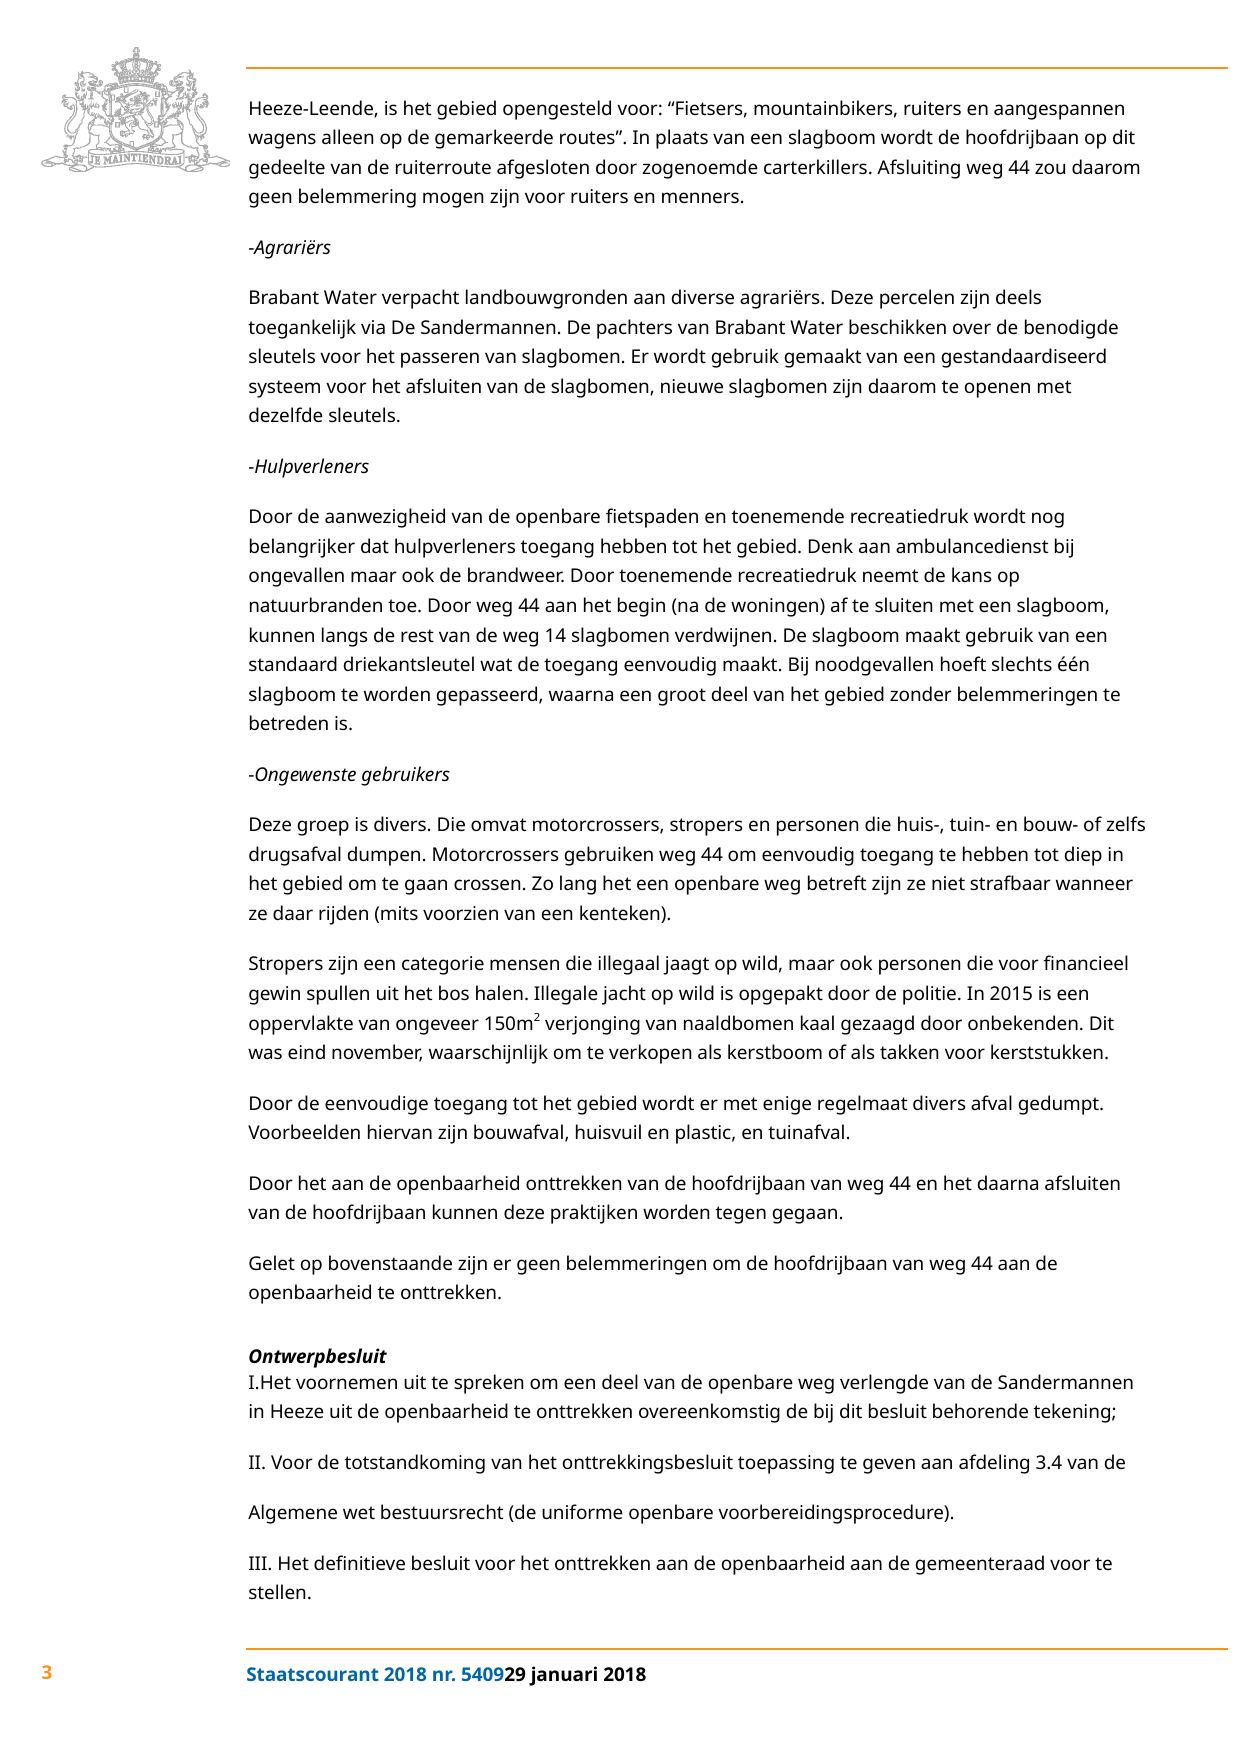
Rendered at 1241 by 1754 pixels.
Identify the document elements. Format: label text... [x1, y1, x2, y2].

text III. Het definitieve besluit voor het onttrekken aan de openbaarheid aan de gemeenteraad voor te stellen. [248, 1550, 1152, 1605]
text -Hulpverleners [248, 453, 1152, 479]
text -Agrariërs [248, 234, 1152, 260]
picture [41, 47, 231, 172]
text Brabant Water verpacht landbouwgronden aan diverse agrariërs. Deze percelen zijn deels toegankelijk via De Sandermannen. De pachters van Brabant Water beschikken over de benodigde sleutels voor het passeren van slagbomen. Er wordt gebruik gemaakt van een gestandaardiseerd systeem voor het afsluiten van de slagbomen, nieuwe slagbomen zijn daarom te openen met dezelfde sleutels. [248, 284, 1152, 428]
text II. Voor de totstandkoming van het onttrekkingsbesluit toepassing te geven aan afdeling 3.4 van de [248, 1449, 1152, 1475]
text Door de eenvoudige toegang tot het gebied wordt er met enige regelmaat divers afval gedumpt. Voorbeelden hiervan zijn bouwafval, huisvuil en plastic, en tuinafval. [248, 1090, 1152, 1145]
text Deze groep is divers. Die omvat motorcrossers, stropers en personen die huis-, tuin- en bouw- of zelfs drugsafval dumpen. Motorcrossers gebruiken weg 44 om eenvoudig toegang te hebben tot diep in het gebied om te gaan crossen. Zo lang het een openbare weg betreft zijn ze niet strafbaar wanneer ze daar rijden (mits voorzien van een kenteken). [248, 811, 1152, 926]
text I.Het voornemen uit te spreken om een deel van de openbare weg verlengde van de Sandermannen in Heeze uit de openbaarheid te onttrekken overeenkomstig de bij dit besluit behorende tekening; [248, 1369, 1152, 1424]
text Heeze-Leende, is het gebied opengesteld voor: “Fietsers, mountainbikers, ruiters en aangespannen wagens alleen op de gemarkeerde routes”. In plaats van een slagboom wordt de hoofdrijbaan op dit gedeelte van de ruiterroute afgesloten door zogenoemde carterkillers. Afsluiting weg 44 zou daarom geen belemmering mogen zijn voor ruiters en menners. [248, 95, 1152, 209]
text Ontwerpbesluit [248, 1343, 1152, 1369]
text Door de aanwezigheid van de openbare fietspaden en toenemende recreatiedruk wordt nog belangrijker dat hulpverleners toegang hebben tot het gebied. Denk aan ambulancedienst bij ongevallen maar ook de brandweer. Door toenemende recreatiedruk neemt de kans op natuurbranden toe. Door weg 44 aan het begin (na de woningen) af te sluiten met een slagboom, kunnen langs de rest van de weg 14 slagbomen verdwijnen. De slagboom maakt gebruik van een standaard driekantsleutel wat de toegang eenvoudig maakt. Bij noodgevallen hoeft slechts één slagboom te worden gepasseerd, waarna een groot deel van het gebied zonder belemmeringen te betreden is. [248, 503, 1152, 736]
text Stropers zijn een categorie mensen die illegaal jaagt op wild, maar ook personen die voor financieel gewin spullen uit het bos halen. Illegale jacht op wild is opgepakt door de politie. In 2015 is een oppervlakte van ongeveer 150m2 verjonging van naaldbomen kaal gezaagd door onbekenden. Dit was eind november, waarschijnlijk om te verkopen als kerstboom of als takken voor kerststukken. [248, 951, 1152, 1065]
text Algemene wet bestuursrecht (de uniforme openbare voorbereidingsprocedure). [248, 1499, 1152, 1525]
text Door het aan de openbaarheid onttrekken van de hoofdrijbaan van weg 44 en het daarna afsluiten van de hoofdrijbaan kunnen deze praktijken worden tegen gegaan. [248, 1170, 1152, 1225]
text Gelet op bovenstaande zijn er geen belemmeringen om de hoofdrijbaan van weg 44 aan de openbaarheid te onttrekken. [248, 1250, 1152, 1305]
text -Ongewenste gebruikers [248, 761, 1152, 787]
